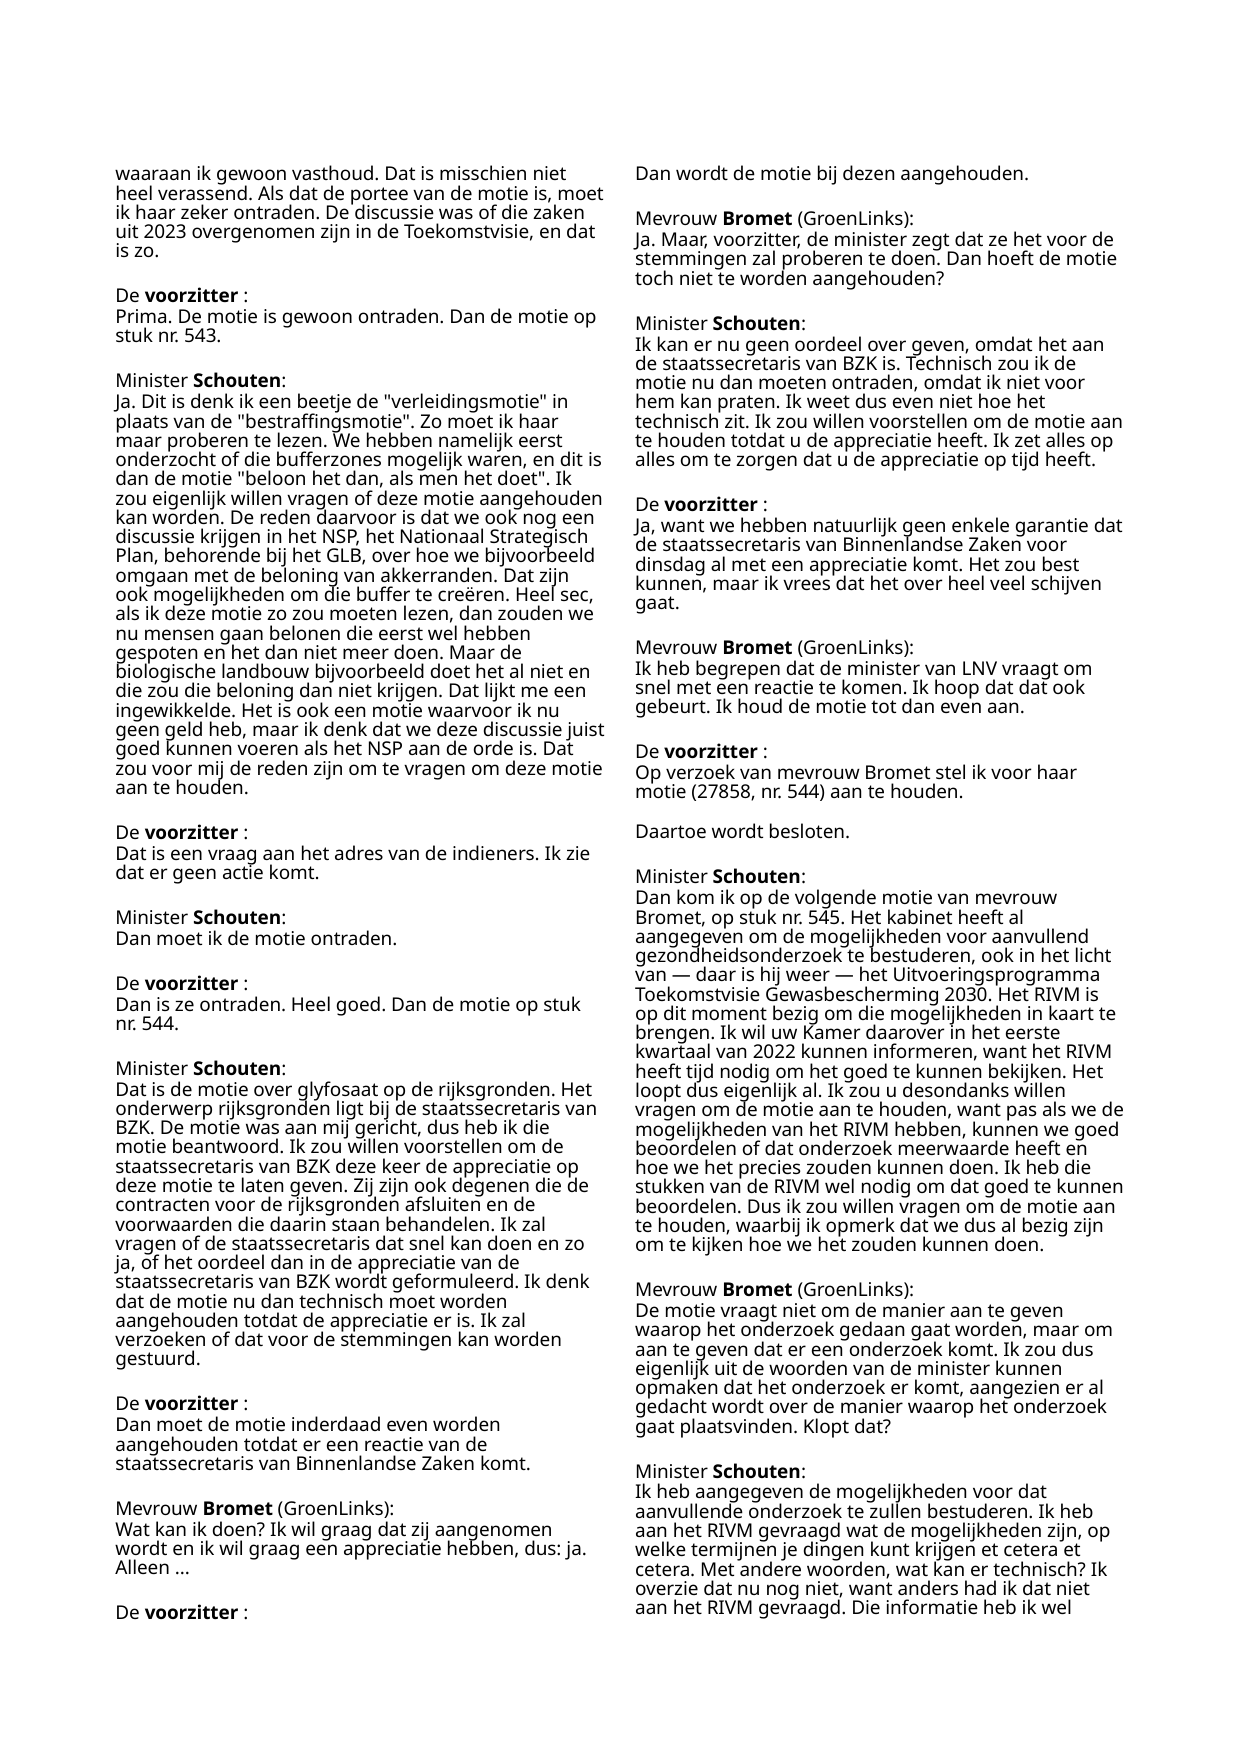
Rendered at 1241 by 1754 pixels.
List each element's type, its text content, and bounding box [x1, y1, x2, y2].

text Ik heb begrepen dat de minister van LNV vraagt om snel met een reactie te komen. Ik hoop dat dat ook gebeurt. Ik houd de motie tot dan even aan. [635, 660, 1125, 718]
text Minister Schouten: [635, 864, 1125, 889]
text Mevrouw Bromet (GroenLinks): [635, 1276, 1125, 1302]
text Wat kan ik doen? Ik wil graag dat zij aangenomen wordt en ik wil graag een appreciatie hebben, dus: ja. Alleen ... [115, 1521, 605, 1578]
text Mevrouw Bromet (GroenLinks): [635, 634, 1125, 660]
text De voorzitter : [115, 1599, 605, 1625]
text Mevrouw Bromet (GroenLinks): [115, 1495, 605, 1521]
text Minister Schouten: [115, 368, 605, 393]
text Mevrouw Bromet (GroenLinks): [635, 205, 1125, 231]
text De motie vraagt niet om de manier aan te geven waarop het onderzoek gedaan gaat worden, maar om aan te geven dat er een onderzoek komt. Ik zou dus eigenlijk uit de woorden van de minister kunnen opmaken dat het onderzoek er komt, aangezien er al gedacht wordt over de manier waarop het onderzoek gaat plaatsvinden. Klopt dat? [635, 1302, 1125, 1437]
text De voorzitter : [635, 738, 1125, 764]
text Minister Schouten: [115, 1055, 605, 1081]
text Ja. Maar, voorzitter, de minister zegt dat ze het voor de stemmingen zal proberen te doen. Dan hoeft de motie toch niet te worden aangehouden? [635, 231, 1125, 289]
text De voorzitter : [635, 491, 1125, 517]
text Minister Schouten: [635, 1458, 1125, 1483]
text Ik kan er nu geen oordeel over geven, omdat het aan de staatssecretaris van BZK is. Technisch zou ik de motie nu dan moeten ontraden, omdat ik niet voor hem kan praten. Ik weet dus even niet hoe het technisch zit. Ik zou willen voorstellen om de motie aan te houden totdat u de appreciatie heeft. Ik zet alles op alles om te zorgen dat u de appreciatie op tijd heeft. [635, 336, 1125, 470]
text Daartoe wordt besloten. [635, 823, 1125, 843]
text Prima. De motie is gewoon ontraden. Dan de motie op stuk nr. 543. [115, 308, 605, 347]
text Minister Schouten: [115, 904, 605, 930]
text Ja. Dit is denk ik een beetje de "verleidingsmotie" in plaats van de "bestraffingsmotie". Zo moet ik haar maar proberen te lezen. We hebben namelijk eerst onderzocht of die bufferzones mogelijk waren, en dit is dan de motie "beloon het dan, als men het doet". Ik zou eigenlijk willen vragen of deze motie aangehouden kan worden. De reden daarvoor is dat we ook nog een discussie krijgen in het NSP, het Nationaal Strategisch Plan, behorende bij het GLB, over hoe we bijvoorbeeld omgaan met de beloning van akkerranden. Dat zijn ook mogelijkheden om die buffer te creëren. Heel sec, als ik deze motie zo zou moeten lezen, dan zouden we nu mensen gaan belonen die eerst wel hebben gespoten en het dan niet meer doen. Maar de biologische landbouw bijvoorbeeld doet het al niet en die zou die beloning dan niet krijgen. Dat lijkt me een ingewikkelde. Het is ook een motie waarvoor ik nu geen geld heb, maar ik denk dat we deze discussie juist goed kunnen voeren als het NSP aan de orde is. Dat zou voor mij de reden zijn om te vragen om deze motie aan te houden. [115, 393, 605, 798]
text De voorzitter : [115, 819, 605, 844]
text Minister Schouten: [635, 310, 1125, 336]
text Dat is de motie over glyfosaat op de rijksgronden. Het onderwerp rijksgronden ligt bij de staatssecretaris van BZK. De motie was aan mij gericht, dus heb ik die motie beantwoord. Ik zou willen voorstellen om de staatssecretaris van BZK deze keer de appreciatie op deze motie te laten geven. Zij zijn ook degenen die de contracten voor de rijksgronden afsluiten en de voorwaarden die daarin staan behandelen. Ik zal vragen of de staatssecretaris dat snel kan doen en zo ja, of het oordeel dan in de appreciatie van de staatssecretaris van BZK wordt geformuleerd. Ik denk dat de motie nu dan technisch moet worden aangehouden totdat de appreciatie er is. Ik zal verzoeken of dat voor de stemmingen kan worden gestuurd. [115, 1081, 605, 1370]
text Op verzoek van mevrouw Bromet stel ik voor haar motie (27858, nr. 544) aan te houden. [635, 764, 1125, 803]
text Dan kom ik op de volgende motie van mevrouw Bromet, op stuk nr. 545. Het kabinet heeft al aangegeven om de mogelijkheden voor aanvullend gezondheidsonderzoek te bestuderen, ook in het licht van — daar is hij weer — het Uitvoeringsprogramma Toekomstvisie Gewasbescherming 2030. Het RIVM is op dit moment bezig om die mogelijkheden in kaart te brengen. Ik wil uw Kamer daarover in het eerste kwartaal van 2022 kunnen informeren, want het RIVM heeft tijd nodig om het goed te kunnen bekijken. Het loopt dus eigenlijk al. Ik zou u desondanks willen vragen om de motie aan te houden, want pas als we de mogelijkheden van het RIVM hebben, kunnen we goed beoordelen of dat onderzoek meerwaarde heeft en hoe we het precies zouden kunnen doen. Ik heb die stukken van de RIVM wel nodig om dat goed te kunnen beoordelen. Dus ik zou willen vragen om de motie aan te houden, waarbij ik opmerk dat we dus al bezig zijn om te kijken hoe we het zouden kunnen doen. [635, 889, 1125, 1256]
text Dan moet de motie inderdaad even worden aangehouden totdat er een reactie van de staatssecretaris van Binnenlandse Zaken komt. [115, 1416, 605, 1474]
text De voorzitter : [115, 1391, 605, 1416]
text De voorzitter : [115, 282, 605, 308]
text De voorzitter : [115, 970, 605, 996]
text Ja, want we hebben natuurlijk geen enkele garantie dat de staatssecretaris van Binnenlandse Zaken voor dinsdag al met een appreciatie komt. Het zou best kunnen, maar ik vrees dat het over heel veel schijven gaat. [635, 517, 1125, 613]
text waaraan ik gewoon vasthoud. Dat is misschien niet heel verassend. Als dat de portee van de motie is, moet ik haar zeker ontraden. De discussie was of die zaken uit 2023 overgenomen zijn in de Toekomstvisie, en dat is zo. [115, 165, 605, 262]
text Dan is ze ontraden. Heel goed. Dan de motie op stuk nr. 544. [115, 996, 605, 1034]
text Ik heb aangegeven de mogelijkheden voor dat aanvullende onderzoek te zullen bestuderen. Ik heb aan het RIVM gevraagd wat de mogelijkheden zijn, op welke termijnen je dingen kunt krijgen et cetera et cetera. Met andere woorden, wat kan er technisch? Ik overzie dat nu nog niet, want anders had ik dat niet aan het RIVM gevraagd. Die informatie heb ik wel [635, 1483, 1125, 1618]
text Dan moet ik de motie ontraden. [115, 930, 605, 949]
text Dan wordt de motie bij dezen aangehouden. [635, 165, 1125, 184]
text Dat is een vraag aan het adres van de indieners. Ik zie dat er geen actie komt. [115, 844, 605, 883]
